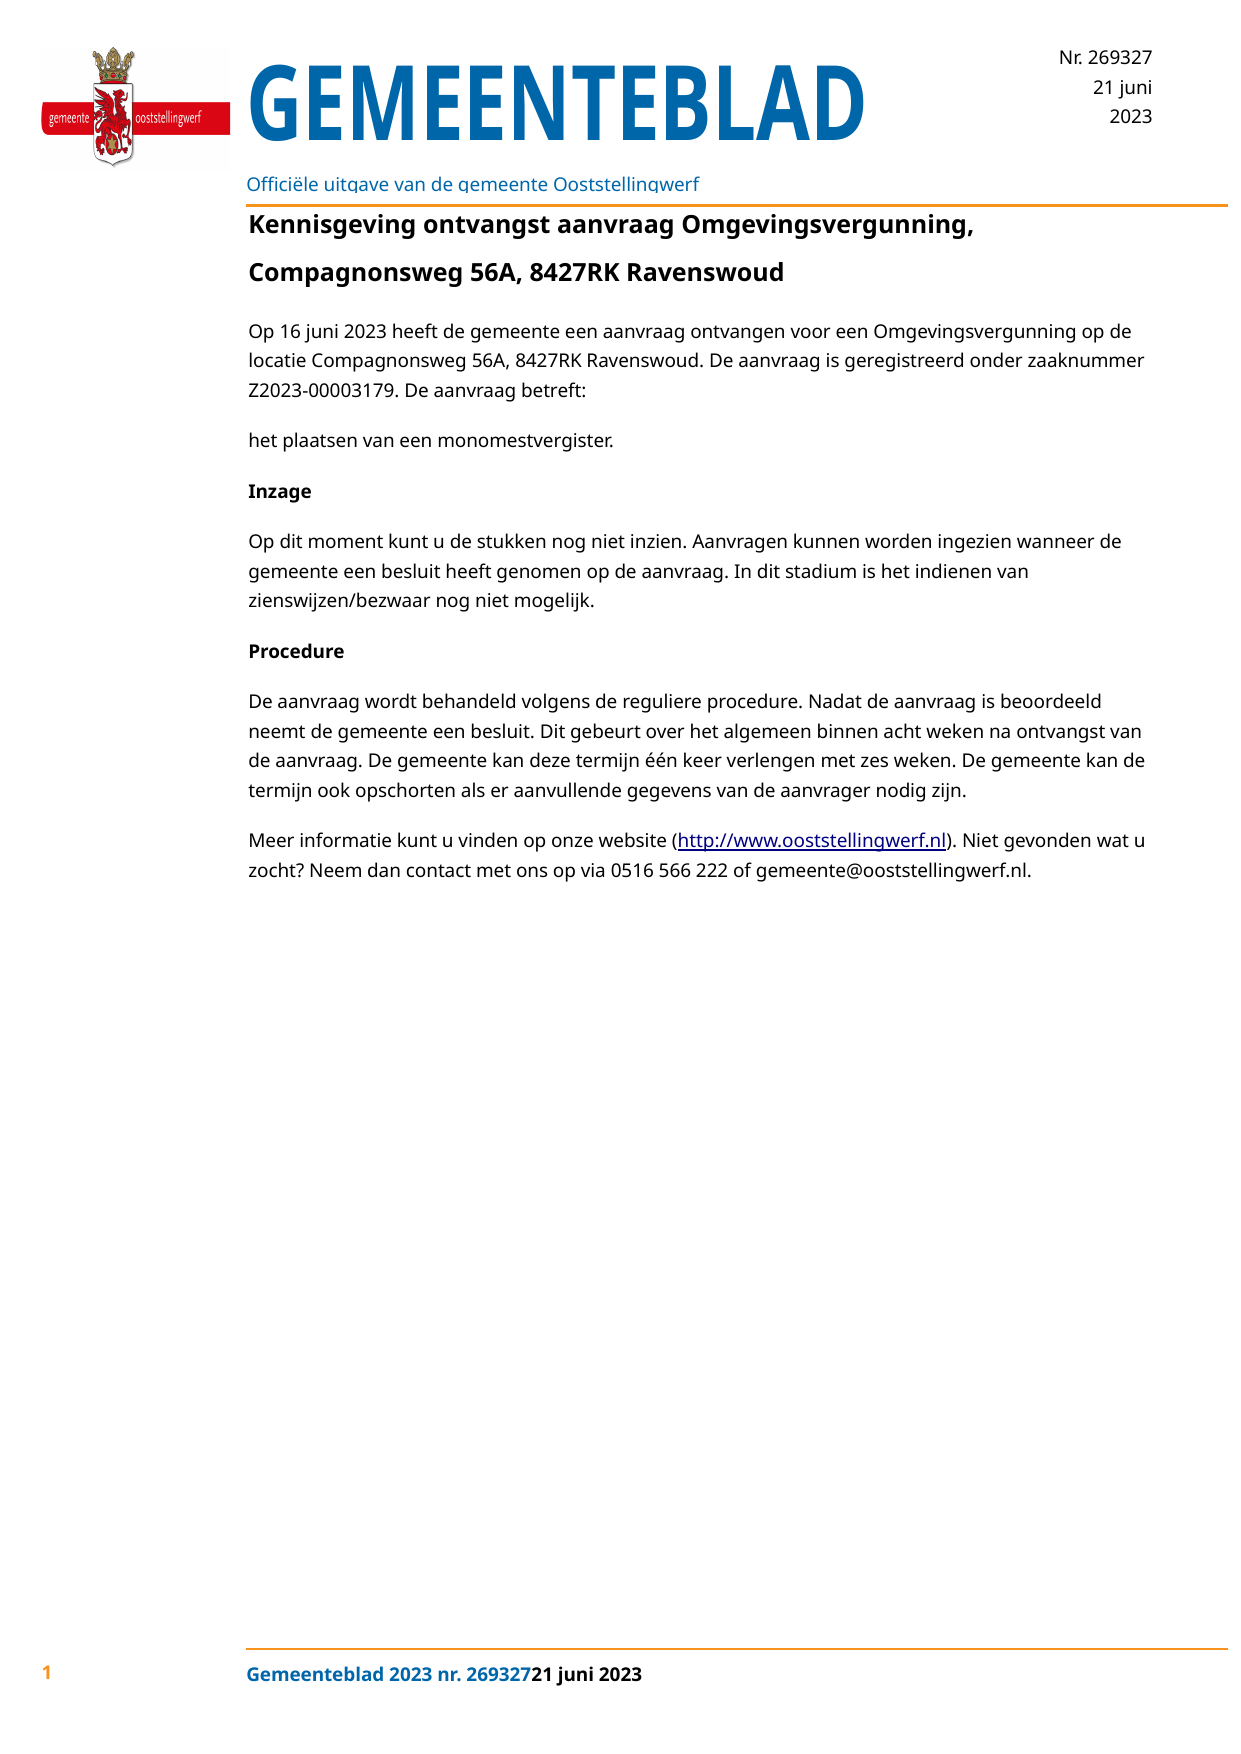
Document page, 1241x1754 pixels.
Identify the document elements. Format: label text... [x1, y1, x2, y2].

text Op dit moment kunt u de stukken nog niet inzien. Aanvragen kunnen worden ingezien wanneer de gemeente een besluit heeft genomen op de aanvraag. In dit stadium is het indienen van zienswijzen/bezwaar nog niet mogelijk. [248, 528, 1152, 613]
text het plaatsen van een monomestvergister. [248, 427, 1152, 453]
picture [41, 47, 231, 172]
text Kennisgeving ontvangst aanvraag Omgevingsvergunning, Compagnonsweg 56A, 8427RK Ravenswoud [248, 207, 1152, 288]
text Meer informatie kunt u vinden op onze website (http://www.ooststellingwerf.nl). Niet gevonden wat u zocht? Neem dan contact met ons op via 0516 566 222 of gemeente@ooststellingwerf.nl. [248, 827, 1152, 883]
text Procedure [248, 638, 1152, 664]
text De aanvraag wordt behandeld volgens de reguliere procedure. Nadat de aanvraag is beoordeeld neemt de gemeente een besluit. Dit gebeurt over het algemeen binnen acht weken na ontvangst van de aanvraag. De gemeente kan deze termijn één keer verlengen met zes weken. De gemeente kan de termijn ook opschorten als er aanvullende gegevens van de aanvrager nodig zijn. [248, 688, 1152, 803]
text Op 16 juni 2023 heeft de gemeente een aanvraag ontvangen voor een Omgevingsvergunning op de locatie Compagnonsweg 56A, 8427RK Ravenswoud. De aanvraag is geregistreerd onder zaaknummer Z2023-00003179. De aanvraag betreft: [248, 318, 1152, 403]
text Inzage [248, 478, 1152, 504]
